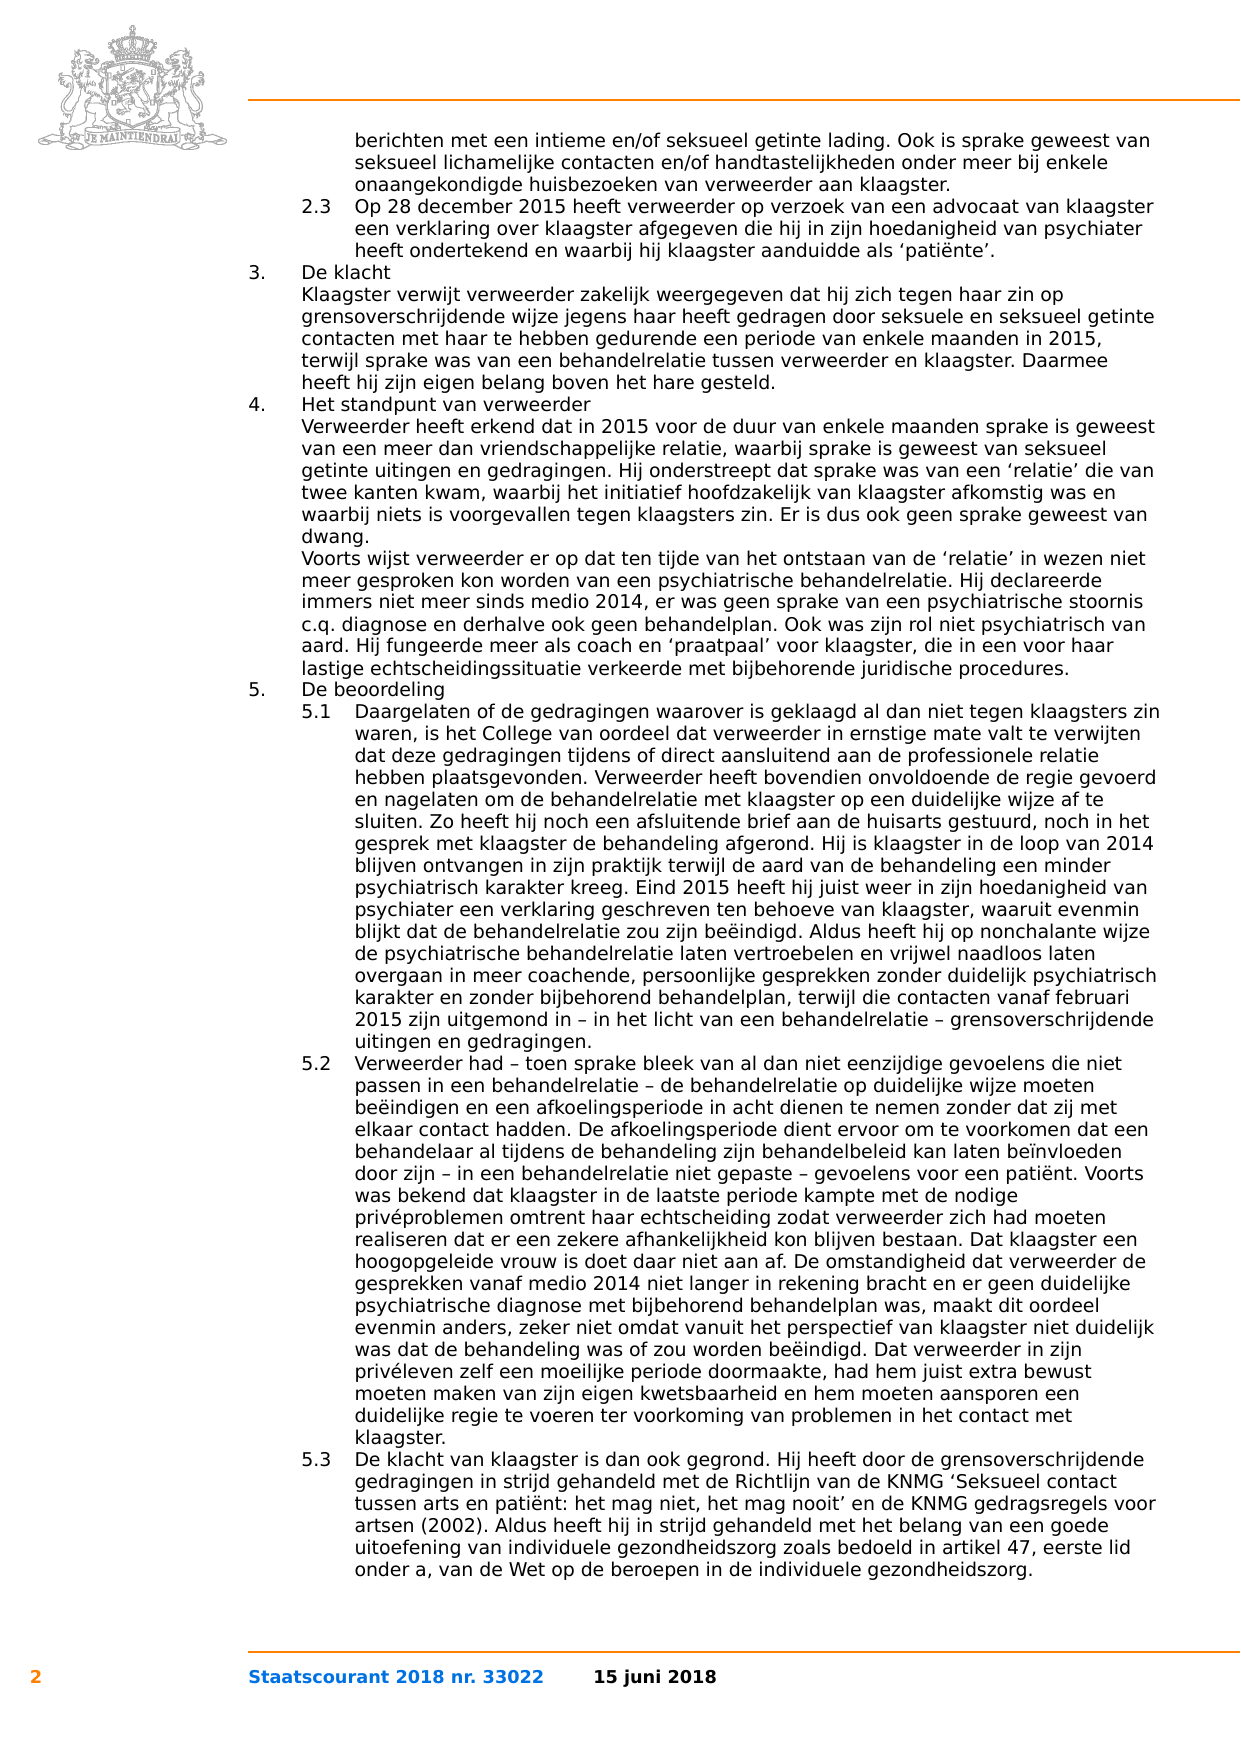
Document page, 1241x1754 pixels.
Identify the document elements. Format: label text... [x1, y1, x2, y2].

text 4. Het standpunt van verweerder [248, 394, 1163, 416]
text 5.3 De klacht van klaagster is dan ook gegrond. Hij heeft door de grensoverschrijdende gedragingen in strijd gehandeld met de Richtlijn van de KNMG ‘Seksueel contact tussen arts en patiënt: het mag niet, het mag nooit’ en de KNMG gedragsregels voor artsen (2002). Aldus heeft hij in strijd gehandeld met het belang van een goede uitoefening van individuele gezondheidszorg zoals bedoeld in artikel 47, eerste lid onder a, van de Wet op de beroepen in de individuele gezondheidszorg. [301, 1449, 1163, 1581]
text Klaagster verwijt verweerder zakelijk weergegeven dat hij zich tegen haar zin op grensoverschrijdende wijze jegens haar heeft gedragen door seksuele en seksueel getinte contacten met haar te hebben gedurende een periode van enkele maanden in 2015, terwijl sprake was van een behandelrelatie tussen verweerder en klaagster. Daarmee heeft hij zijn eigen belang boven het hare gesteld. [301, 284, 1163, 394]
text 2.3 Op 28 december 2015 heeft verweerder op verzoek van een advocaat van klaagster een verklaring over klaagster afgegeven die hij in zijn hoedanigheid van psychiater heeft ondertekend en waarbij hij klaagster aanduidde als ‘patiënte’. [301, 196, 1163, 262]
text Voorts wijst verweerder er op dat ten tijde van het ontstaan van de ‘relatie’ in wezen niet meer gesproken kon worden van een psychiatrische behandelrelatie. Hij declareerde immers niet meer sinds medio 2014, er was geen sprake van een psychiatrische stoornis c.q. diagnose en derhalve ook geen behandelplan. Ook was zijn rol niet psychiatrisch van aard. Hij fungeerde meer als coach en ‘praatpaal’ voor klaagster, die in een voor haar lastige echtscheidingssituatie verkeerde met bijbehorende juridische procedures. [301, 547, 1163, 679]
picture [38, 25, 227, 150]
text berichten met een intieme en/of seksueel getinte lading. Ook is sprake geweest van seksueel lichamelijke contacten en/of handtastelijkheden onder meer bij enkele onaangekondigde huisbezoeken van verweerder aan klaagster. [301, 130, 1163, 196]
text 5. De beoordeling [248, 679, 1163, 701]
text Verweerder heeft erkend dat in 2015 voor de duur van enkele maanden sprake is geweest van een meer dan vriendschappelijke relatie, waarbij sprake is geweest van seksueel getinte uitingen en gedragingen. Hij onderstreept dat sprake was van een ‘relatie’ die van twee kanten kwam, waarbij het initiatief hoofdzakelijk van klaagster afkomstig was en waarbij niets is voorgevallen tegen klaagsters zin. Er is dus ook geen sprake geweest van dwang. [301, 416, 1163, 547]
text 3. De klacht [248, 262, 1163, 284]
text 5.2 Verweerder had – toen sprake bleek van al dan niet eenzijdige gevoelens die niet passen in een behandelrelatie – de behandelrelatie op duidelijke wijze moeten beëindigen en een afkoelingsperiode in acht dienen te nemen zonder dat zij met elkaar contact hadden. De afkoelingsperiode dient ervoor om te voorkomen dat een behandelaar al tijdens de behandeling zijn behandelbeleid kan laten beïnvloeden door zijn – in een behandelrelatie niet gepaste – gevoelens voor een patiënt. Voorts was bekend dat klaagster in de laatste periode kampte met de nodige privéproblemen omtrent haar echtscheiding zodat verweerder zich had moeten realiseren dat er een zekere afhankelijkheid kon blijven bestaan. Dat klaagster een hoogopgeleide vrouw is doet daar niet aan af. De omstandigheid dat verweerder de gesprekken vanaf medio 2014 niet langer in rekening bracht en er geen duidelijke psychiatrische diagnose met bijbehorend behandelplan was, maakt dit oordeel evenmin anders, zeker niet omdat vanuit het perspectief van klaagster niet duidelijk was dat de behandeling was of zou worden beëindigd. Dat verweerder in zijn privéleven zelf een moeilijke periode doormaakte, had hem juist extra bewust moeten maken van zijn eigen kwetsbaarheid en hem moeten aansporen een duidelijke regie te voeren ter voorkoming van problemen in het contact met klaagster. [301, 1053, 1163, 1449]
text 5.1 Daargelaten of de gedragingen waarover is geklaagd al dan niet tegen klaagsters zin waren, is het College van oordeel dat verweerder in ernstige mate valt te verwijten dat deze gedragingen tijdens of direct aansluitend aan de professionele relatie hebben plaatsgevonden. Verweerder heeft bovendien onvoldoende de regie gevoerd en nagelaten om de behandelrelatie met klaagster op een duidelijke wijze af te sluiten. Zo heeft hij noch een afsluitende brief aan de huisarts gestuurd, noch in het gesprek met klaagster de behandeling afgerond. Hij is klaagster in de loop van 2014 blijven ontvangen in zijn praktijk terwijl de aard van de behandeling een minder psychiatrisch karakter kreeg. Eind 2015 heeft hij juist weer in zijn hoedanigheid van psychiater een verklaring geschreven ten behoeve van klaagster, waaruit evenmin blijkt dat de behandelrelatie zou zijn beëindigd. Aldus heeft hij op nonchalante wijze de psychiatrische behandelrelatie laten vertroebelen en vrijwel naadloos laten overgaan in meer coachende, persoonlijke gesprekken zonder duidelijk psychiatrisch karakter en zonder bijbehorend behandelplan, terwijl die contacten vanaf februari 2015 zijn uitgemond in – in het licht van een behandelrelatie – grensoverschrijdende uitingen en gedragingen. [301, 701, 1163, 1053]
